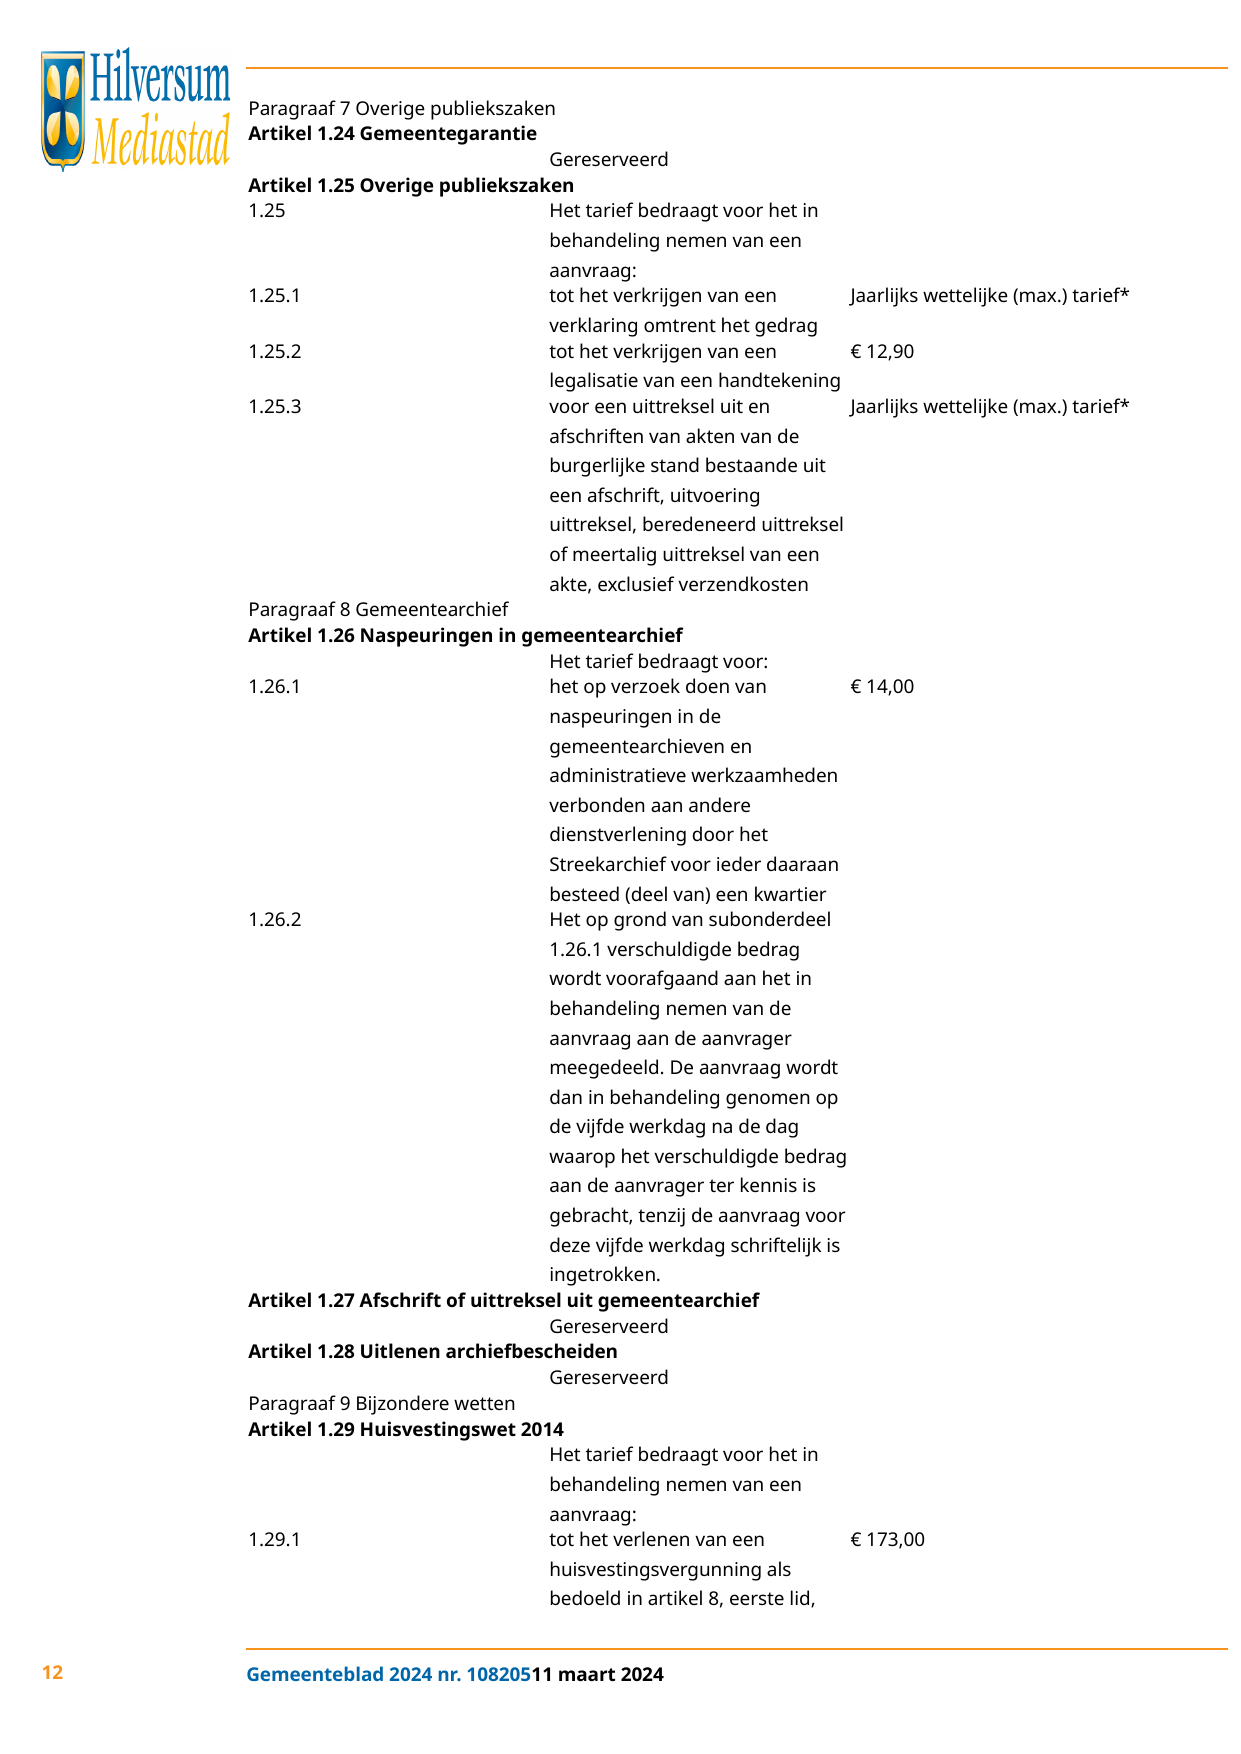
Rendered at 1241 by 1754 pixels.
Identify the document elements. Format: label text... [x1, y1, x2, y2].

table_cell [248, 146, 549, 172]
table_cell 1.26.1 [248, 674, 549, 906]
table_cell [850, 1364, 1152, 1390]
table_cell het op verzoek doen van naspeuringen in de gemeentearchieven en administratieve werkzaamheden verbonden aan andere dienstverlening door het Streekarchief voor ieder daaraan besteed (deel van) een kwartier [549, 674, 850, 906]
table_cell Het op grond van subonderdeel 1.26.1 verschuldigde bedrag wordt voorafgaand aan het in behandeling nemen van de aanvraag aan de aanvrager meegedeeld. De aanvraag wordt dan in behandeling genomen op de vijfde werkdag na de dag waarop het verschuldigde bedrag aan de aanvrager ter kennis is gebracht, tenzij de aanvraag voor deze vijfde werkdag schriftelijk is ingetrokken. [549, 906, 850, 1287]
table_cell Paragraaf 9 Bijzondere wetten [248, 1390, 1152, 1416]
table_cell Artikel 1.26 Naspeuringen in gemeentearchief [248, 622, 1152, 648]
table_cell [850, 648, 1152, 674]
table_cell € 12,90 [850, 338, 1152, 393]
table_cell [248, 1313, 549, 1339]
table_cell € 14,00 [850, 674, 1152, 906]
table_cell € 173,00 [850, 1526, 1152, 1611]
table_cell [850, 906, 1152, 1287]
table_cell Artikel 1.28 Uitlenen archiefbescheiden [248, 1339, 1152, 1364]
table_cell [248, 1442, 549, 1526]
table_cell [850, 1442, 1152, 1526]
table_cell Het tarief bedraagt voor het in behandeling nemen van een aanvraag: [549, 1442, 850, 1526]
table_cell [850, 1313, 1152, 1339]
table_cell [850, 198, 1152, 283]
table_cell [248, 1364, 549, 1390]
table_cell Artikel 1.24 Gemeentegarantie [248, 121, 1152, 146]
table_cell Jaarlijks wettelijke (max.) tarief* [850, 393, 1152, 596]
table_cell Artikel 1.25 Overige publiekszaken [248, 172, 1152, 198]
table_cell Gereserveerd [549, 1364, 850, 1390]
table_cell Artikel 1.27 Afschrift of uittreksel uit gemeentearchief [248, 1287, 1152, 1313]
table_cell 1.25.1 [248, 283, 549, 338]
table_cell 1.25 [248, 198, 549, 283]
table_cell tot het verlenen van een huisvestingsvergunning als bedoeld in artikel 8, eerste lid, [549, 1526, 850, 1611]
table_cell tot het verkrijgen van een legalisatie van een handtekening [549, 338, 850, 393]
table_cell Paragraaf 7 Overige publiekszaken [248, 95, 1152, 121]
table_cell Het tarief bedraagt voor het in behandeling nemen van een aanvraag: [549, 198, 850, 283]
table_cell [850, 146, 1152, 172]
table_cell Jaarlijks wettelijke (max.) tarief* [850, 283, 1152, 338]
table_cell [248, 648, 549, 674]
table_cell Gereserveerd [549, 1313, 850, 1339]
table_cell Artikel 1.29 Huisvestingswet 2014 [248, 1416, 1152, 1442]
table_cell tot het verkrijgen van een verklaring omtrent het gedrag [549, 283, 850, 338]
table_cell Het tarief bedraagt voor: [549, 648, 850, 674]
table_cell voor een uittreksel uit en afschriften van akten van de burgerlijke stand bestaande uit een afschrift, uitvoering uittreksel, beredeneerd uittreksel of meertalig uittreksel van een akte, exclusief verzendkosten [549, 393, 850, 596]
picture [41, 47, 231, 172]
table_cell 1.25.3 [248, 393, 549, 596]
table_cell 1.26.2 [248, 906, 549, 1287]
table_cell 1.25.2 [248, 338, 549, 393]
table_cell 1.29.1 [248, 1526, 549, 1611]
table_cell Paragraaf 8 Gemeentearchief [248, 596, 1152, 622]
table_cell Gereserveerd [549, 146, 850, 172]
